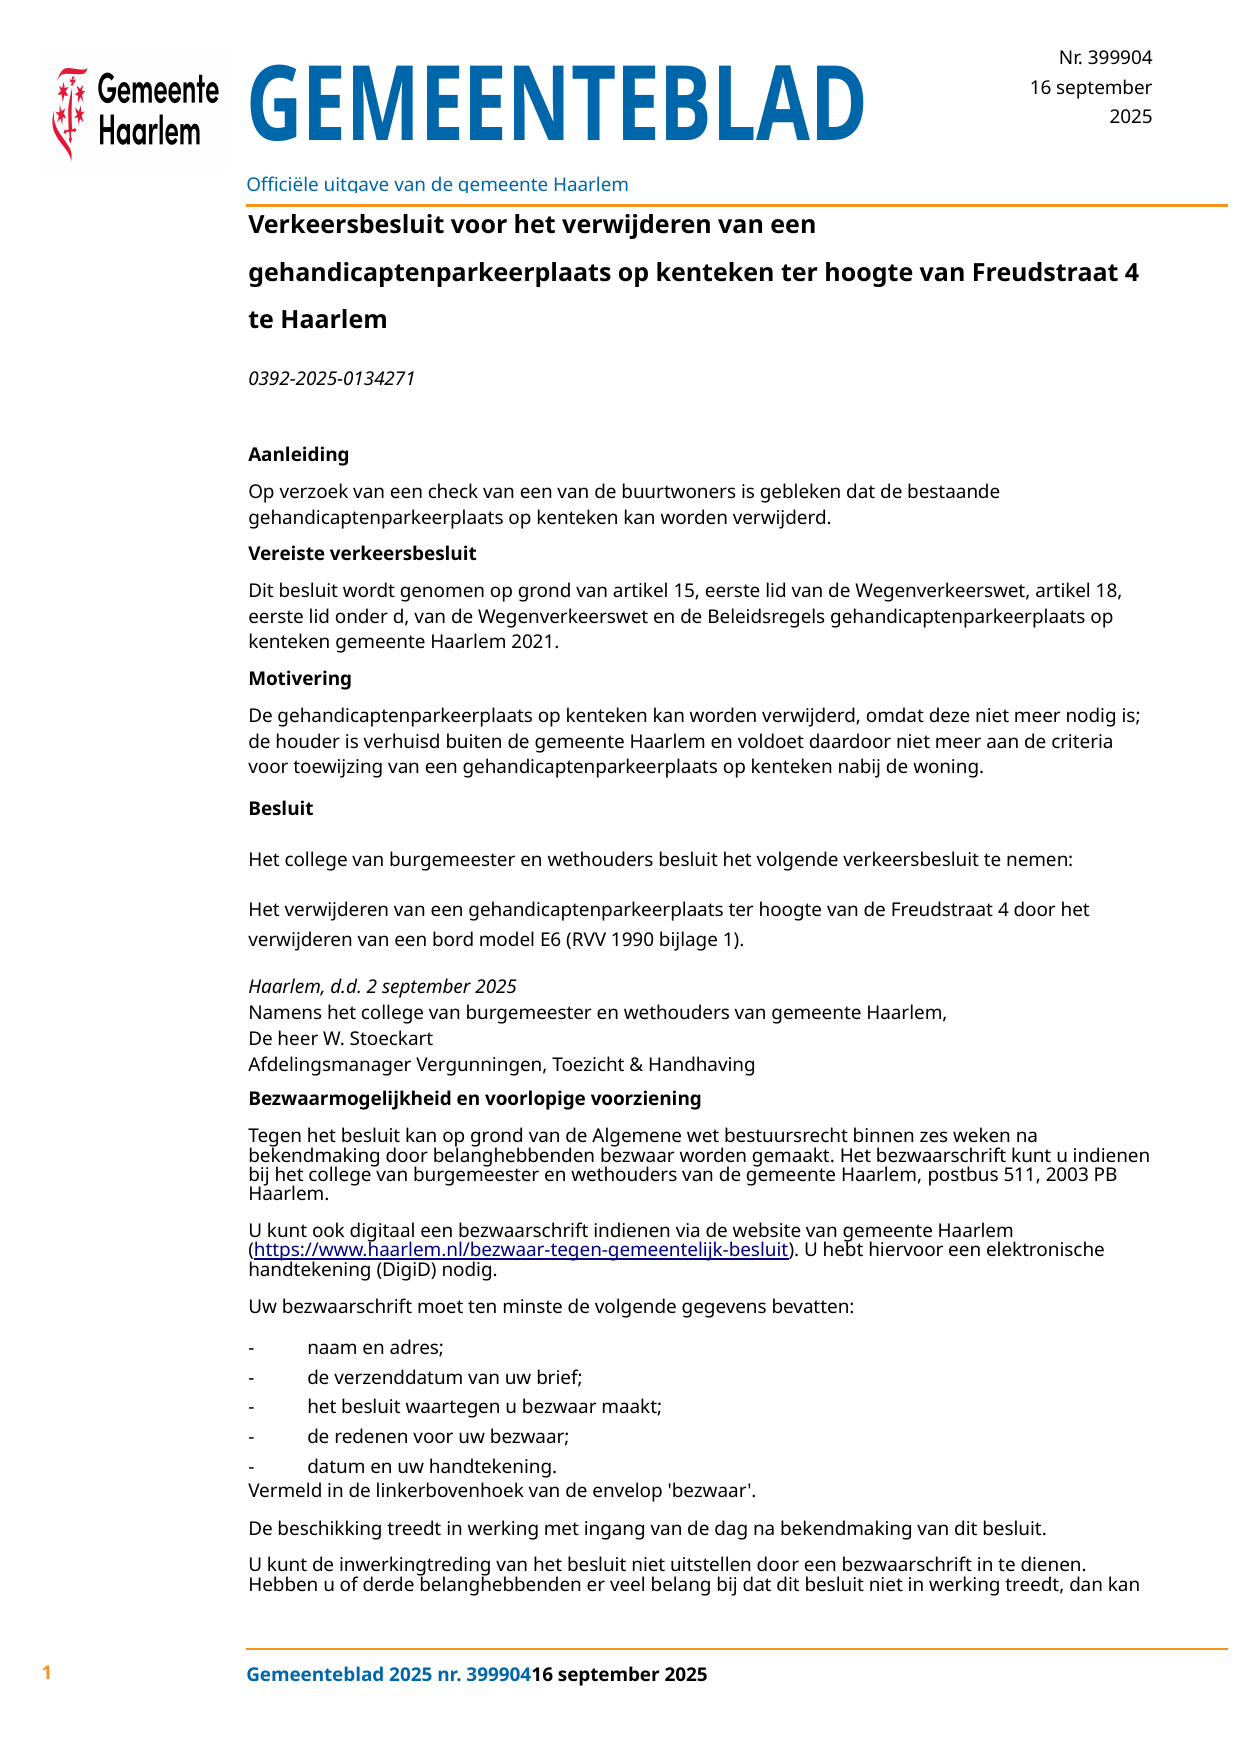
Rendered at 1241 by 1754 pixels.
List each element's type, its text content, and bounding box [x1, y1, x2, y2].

text Verkeersbesluit voor het verwijderen van een gehandicaptenparkeerplaats op kenteken ter hoogte van Freudstraat 4 te Haarlem [248, 207, 1152, 336]
picture [41, 47, 231, 172]
text De beschikking treedt in werking met ingang van de dag na bekendmaking van dit besluit. [248, 1519, 1152, 1539]
text Tegen het besluit kan op grond van de Algemene wet bestuursrecht binnen zes weken na bekendmaking door belanghebbenden bezwaar worden gemaakt. Het bezwaarschrift kunt u indienen bij het college van burgemeester en wethouders van de gemeente Haarlem, postbus 511, 2003 PB Haarlem. [248, 1127, 1152, 1204]
text U kunt ook digitaal een bezwaarschrift indienen via de website van gemeente Haarlem (https://www.haarlem.nl/bezwaar-tegen-gemeentelijk-besluit). U hebt hiervoor een elektronische handtekening (DigiD) nodig. [248, 1222, 1152, 1280]
text Afdelingsmanager Vergunningen, Toezicht & Handhaving [248, 1051, 1152, 1077]
text Op verzoek van een check van een van de buurtwoners is gebleken dat de bestaande gehandicaptenparkeerplaats op kenteken kan worden verwijderd. [248, 478, 1152, 530]
text Het college van burgemeester en wethouders besluit het volgende verkeersbesluit te nemen: [248, 846, 1152, 872]
text De heer W. Stoeckart [248, 1025, 1152, 1051]
text Aanleiding [248, 442, 1152, 467]
list de verzenddatum van uw brief; [248, 1364, 1152, 1390]
list het besluit waartegen u bezwaar maakt; [248, 1394, 1152, 1419]
list de redenen voor uw bezwaar; [248, 1423, 1152, 1449]
text Besluit [248, 796, 1152, 821]
text U kunt de inwerkingtreding van het besluit niet uitstellen door een bezwaarschrift in te dienen. Hebben u of derde belanghebbenden er veel belang bij dat dit besluit niet in werking treedt, dan kan [248, 1556, 1152, 1595]
text Het verwijderen van een gehandicaptenparkeerplaats ter hoogte van de Freudstraat 4 door het verwijderen van een bord model E6 (RVV 1990 bijlage 1). [248, 896, 1152, 952]
text Namens het college van burgemeester en wethouders van gemeente Haarlem, [248, 999, 1152, 1025]
text Uw bezwaarschrift moet ten minste de volgende gegevens bevatten: [248, 1298, 1152, 1317]
text Bezwaarmogelijkheid en voorlopige voorziening [248, 1090, 1152, 1109]
text Motivering [248, 665, 1152, 691]
text 0392-2025-0134271 [248, 366, 1152, 391]
text Haarlem, d.d. 2 september 2025 [248, 974, 1152, 999]
list datum en uw handtekening. [248, 1453, 1152, 1479]
text De gehandicaptenparkeerplaats op kenteken kan worden verwijderd, omdat deze niet meer nodig is; de houder is verhuisd buiten de gemeente Haarlem en voldoet daardoor niet meer aan de criteria voor toewijzing van een gehandicaptenparkeerplaats op kenteken nabij de woning. [248, 702, 1152, 779]
text Dit besluit wordt genomen op grond van artikel 15, eerste lid van de Wegenverkeerswet, artikel 18, eerste lid onder d, van de Wegenverkeerswet en de Beleidsregels gehandicaptenparkeerplaats op kenteken gemeente Haarlem 2021. [248, 577, 1152, 654]
list naam en adres; [248, 1334, 1152, 1360]
text Vermeld in de linkerbovenhoek van de envelop 'bezwaar'. [248, 1482, 1152, 1502]
text Vereiste verkeersbesluit [248, 541, 1152, 566]
